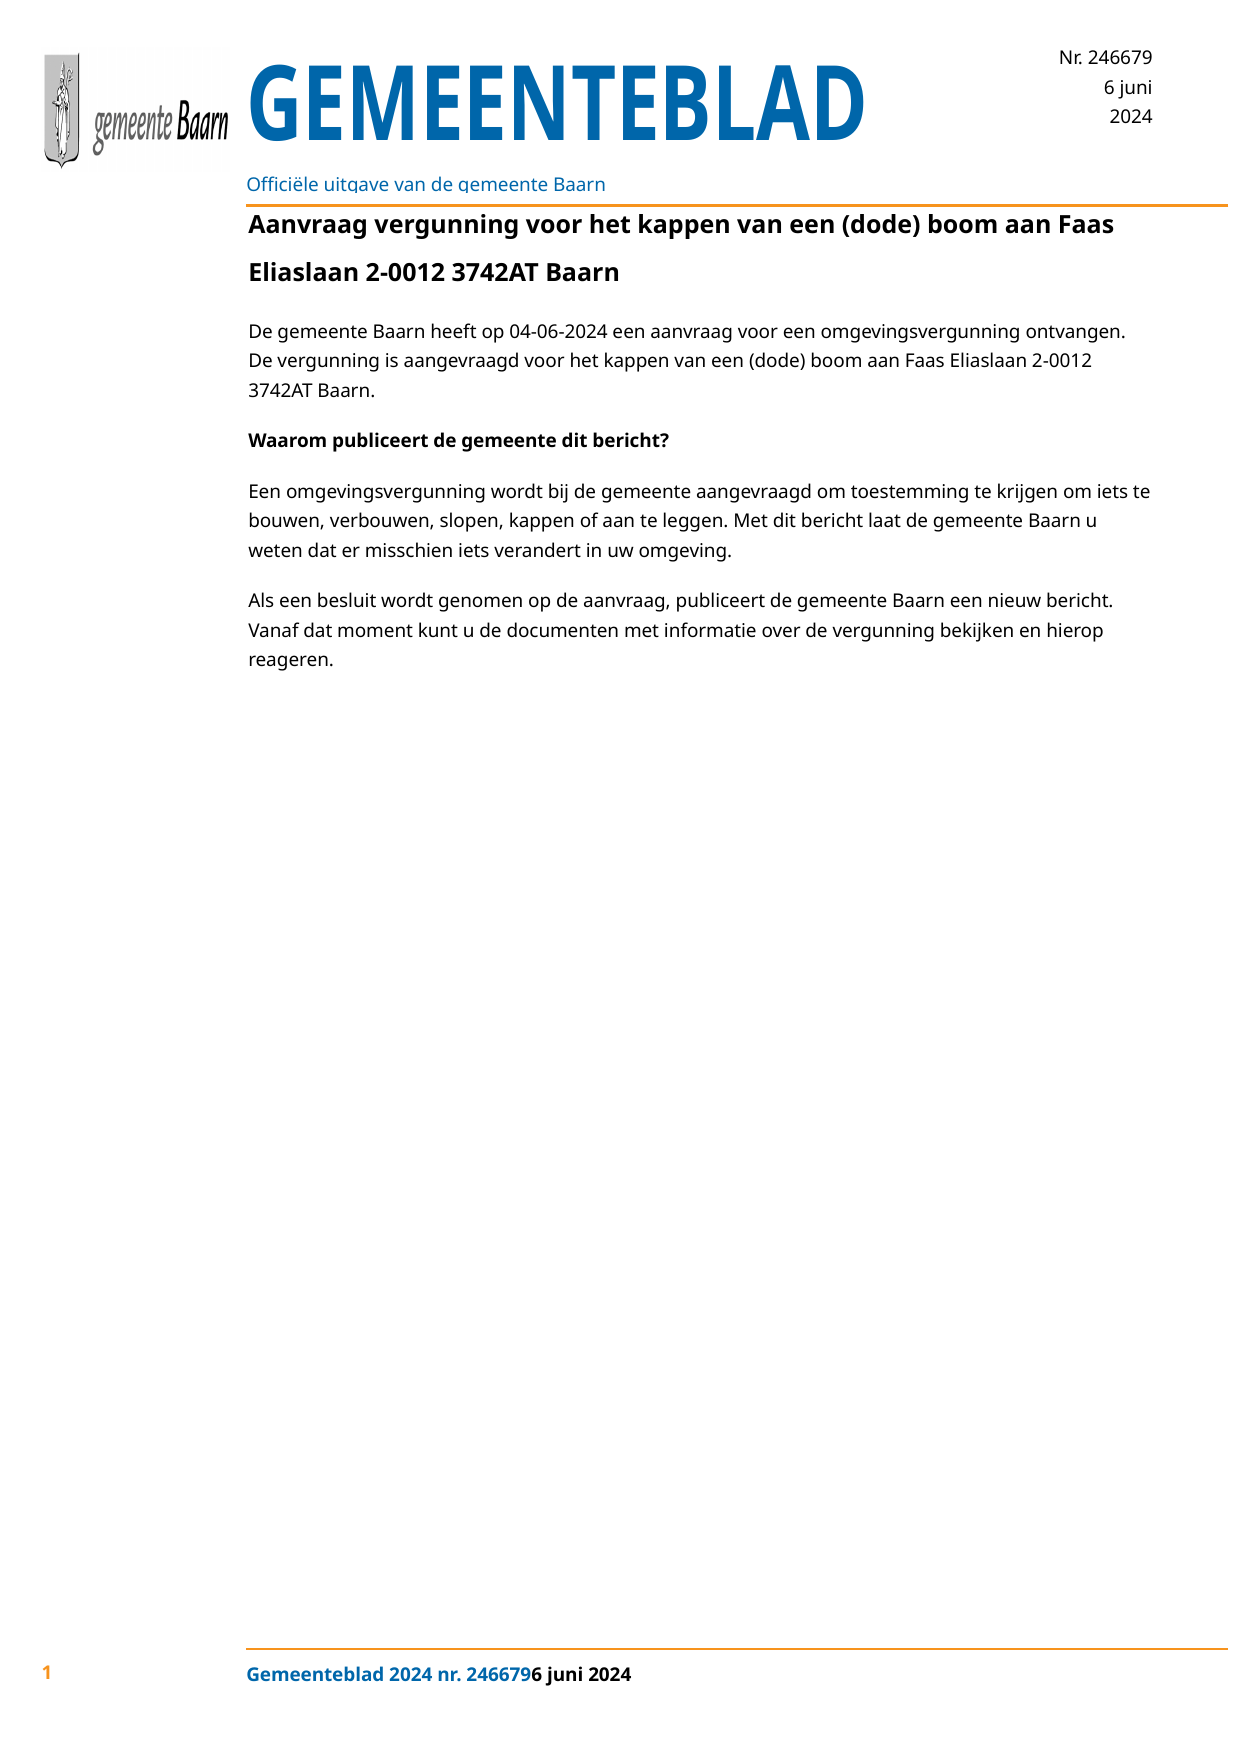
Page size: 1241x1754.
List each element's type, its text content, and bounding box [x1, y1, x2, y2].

text Waarom publiceert de gemeente dit bericht? [248, 427, 1152, 453]
picture [41, 47, 231, 172]
text Een omgevingsvergunning wordt bij de gemeente aangevraagd om toestemming te krijgen om iets te bouwen, verbouwen, slopen, kappen of aan te leggen. Met dit bericht laat de gemeente Baarn u weten dat er misschien iets verandert in uw omgeving. [248, 478, 1152, 563]
text Als een besluit wordt genomen op de aanvraag, publiceert de gemeente Baarn een nieuw bericht. Vanaf dat moment kunt u de documenten met informatie over de vergunning bekijken en hierop reageren. [248, 587, 1152, 672]
text De gemeente Baarn heeft op 04-06-2024 een aanvraag voor een omgevingsvergunning ontvangen. De vergunning is aangevraagd voor het kappen van een (dode) boom aan Faas Eliaslaan 2-0012 3742AT Baarn. [248, 318, 1152, 403]
text Aanvraag vergunning voor het kappen van een (dode) boom aan Faas Eliaslaan 2-0012 3742AT Baarn [248, 207, 1152, 288]
